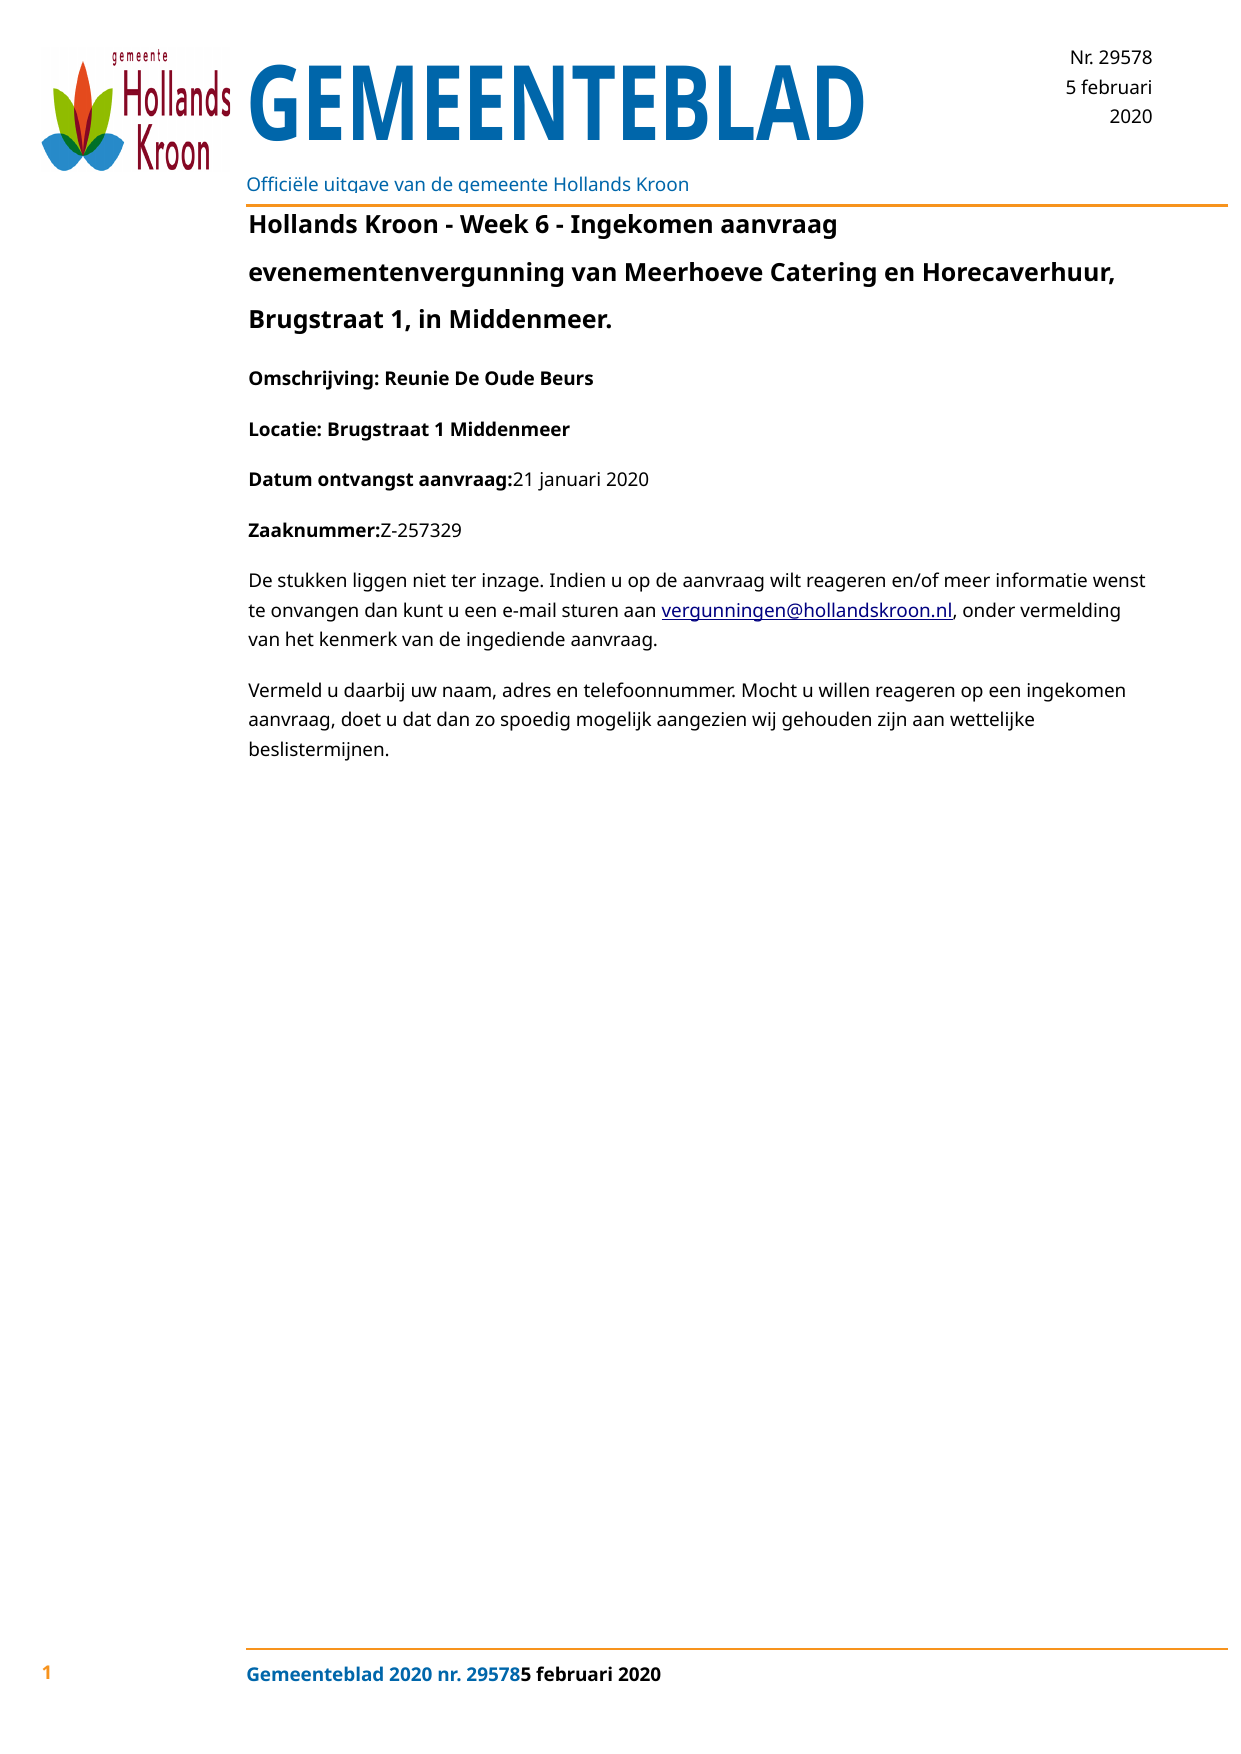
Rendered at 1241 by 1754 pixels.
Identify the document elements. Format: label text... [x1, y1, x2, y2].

text Vermeld u daarbij uw naam, adres en telefoonnummer. Mocht u willen reageren op een ingekomen aanvraag, doet u dat dan zo spoedig mogelijk aangezien wij gehouden zijn aan wettelijke beslistermijnen. [248, 677, 1152, 762]
text Hollands Kroon - Week 6 - Ingekomen aanvraag evenementenvergunning van Meerhoeve Catering en Horecaverhuur, Brugstraat 1, in Middenmeer. [248, 207, 1152, 336]
text De stukken liggen niet ter inzage. Indien u op de aanvraag wilt reageren en/of meer informatie wenst te onvangen dan kunt u een e-mail sturen aan vergunningen@hollandskroon.nl, onder vermelding van het kenmerk van de ingediende aanvraag. [248, 567, 1152, 652]
text Zaaknummer:Z-257329 [248, 517, 1152, 542]
text Omschrijving: Reunie De Oude Beurs [248, 366, 1152, 391]
text Locatie: Brugstraat 1 Middenmeer [248, 416, 1152, 442]
picture [41, 47, 231, 172]
text Datum ontvangst aanvraag:21 januari 2020 [248, 466, 1152, 492]
